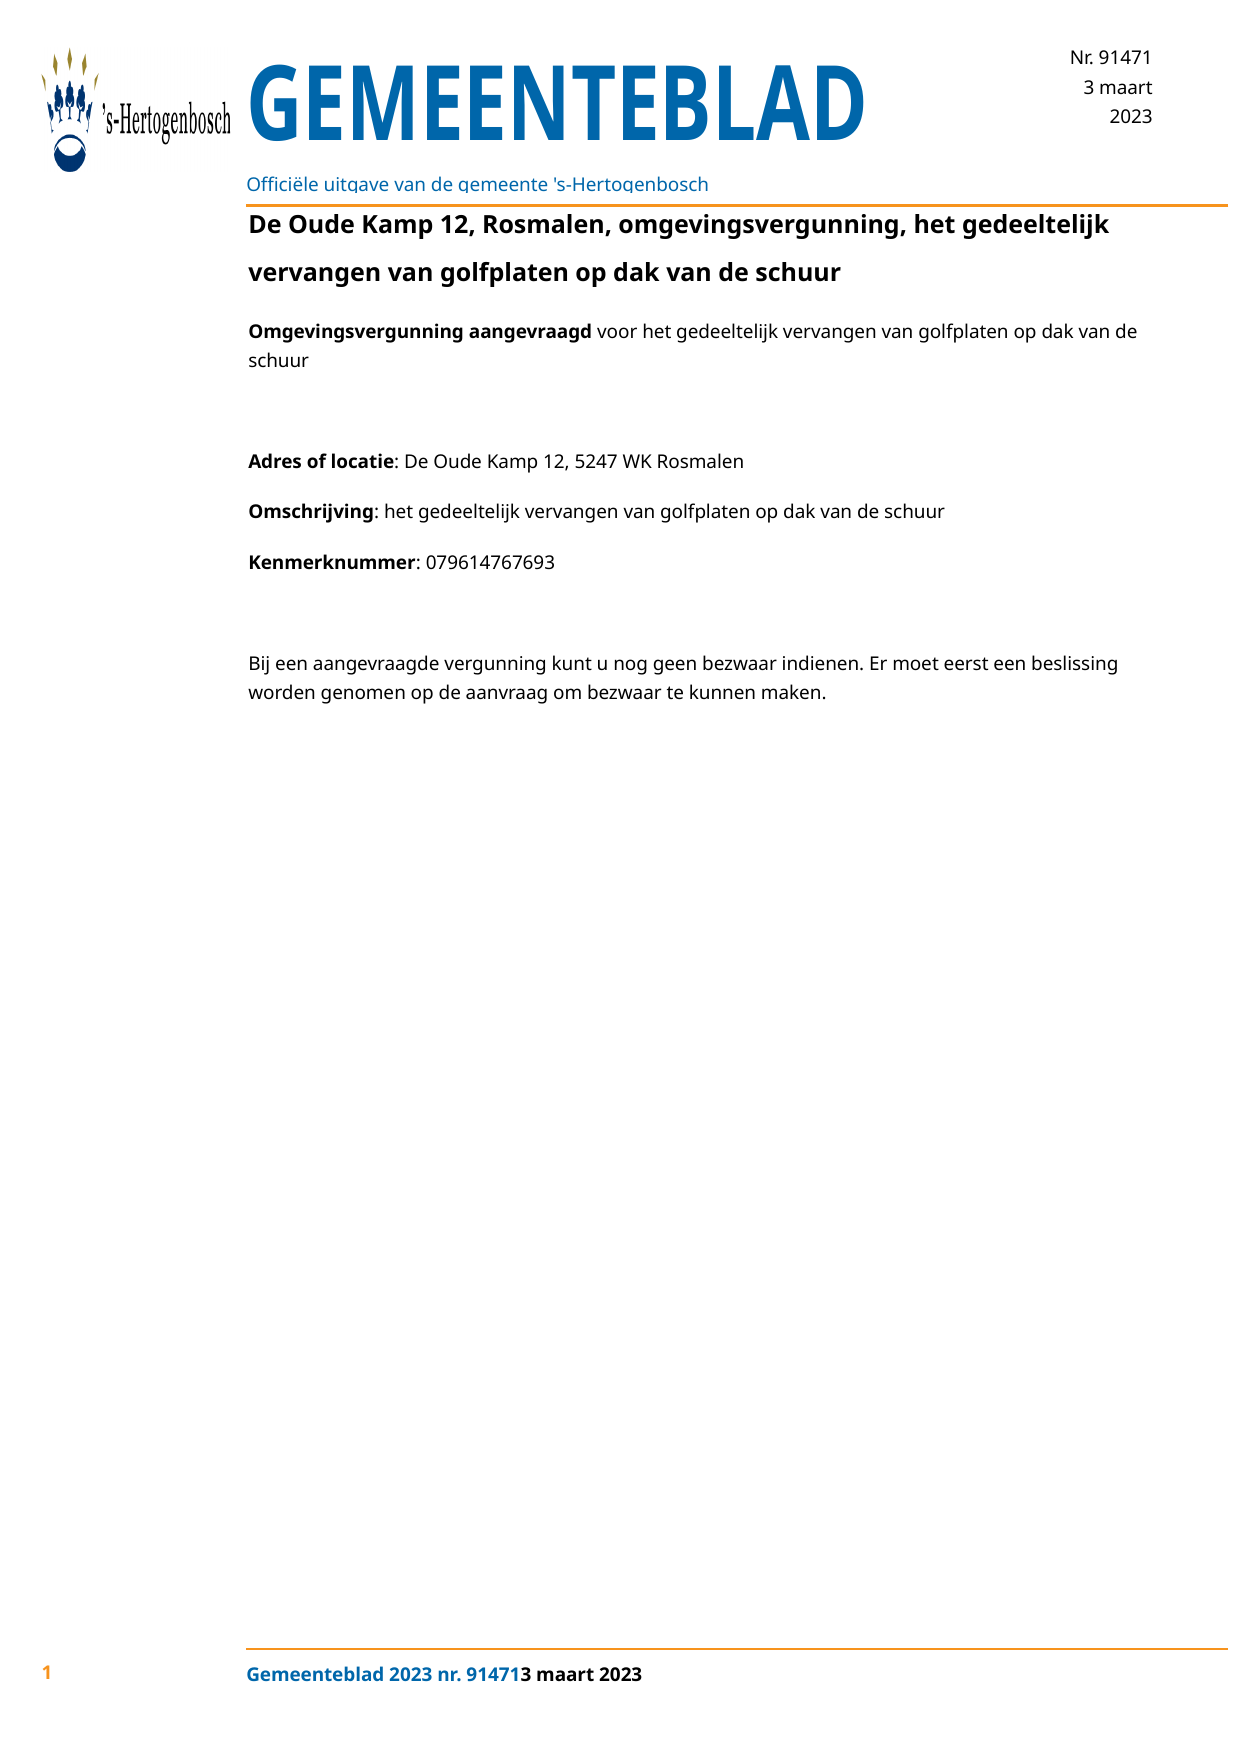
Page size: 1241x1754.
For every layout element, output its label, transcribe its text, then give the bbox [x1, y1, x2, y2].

text Bij een aangevraagde vergunning kunt u nog geen bezwaar indienen. Er moet eerst een beslissing worden genomen op de aanvraag om bezwaar te kunnen maken. [248, 650, 1152, 705]
text De Oude Kamp 12, Rosmalen, omgevingsvergunning, het gedeeltelijk vervangen van golfplaten op dak van de schuur [248, 207, 1152, 288]
text Adres of locatie: De Oude Kamp 12, 5247 WK Rosmalen [248, 448, 1152, 474]
picture [41, 47, 231, 172]
text Omgevingsvergunning aangevraagd voor het gedeeltelijk vervangen van golfplaten op dak van de schuur [248, 318, 1152, 373]
text Kenmerknummer: 079614767693 [248, 549, 1152, 575]
text Omschrijving: het gedeeltelijk vervangen van golfplaten op dak van de schuur [248, 499, 1152, 524]
